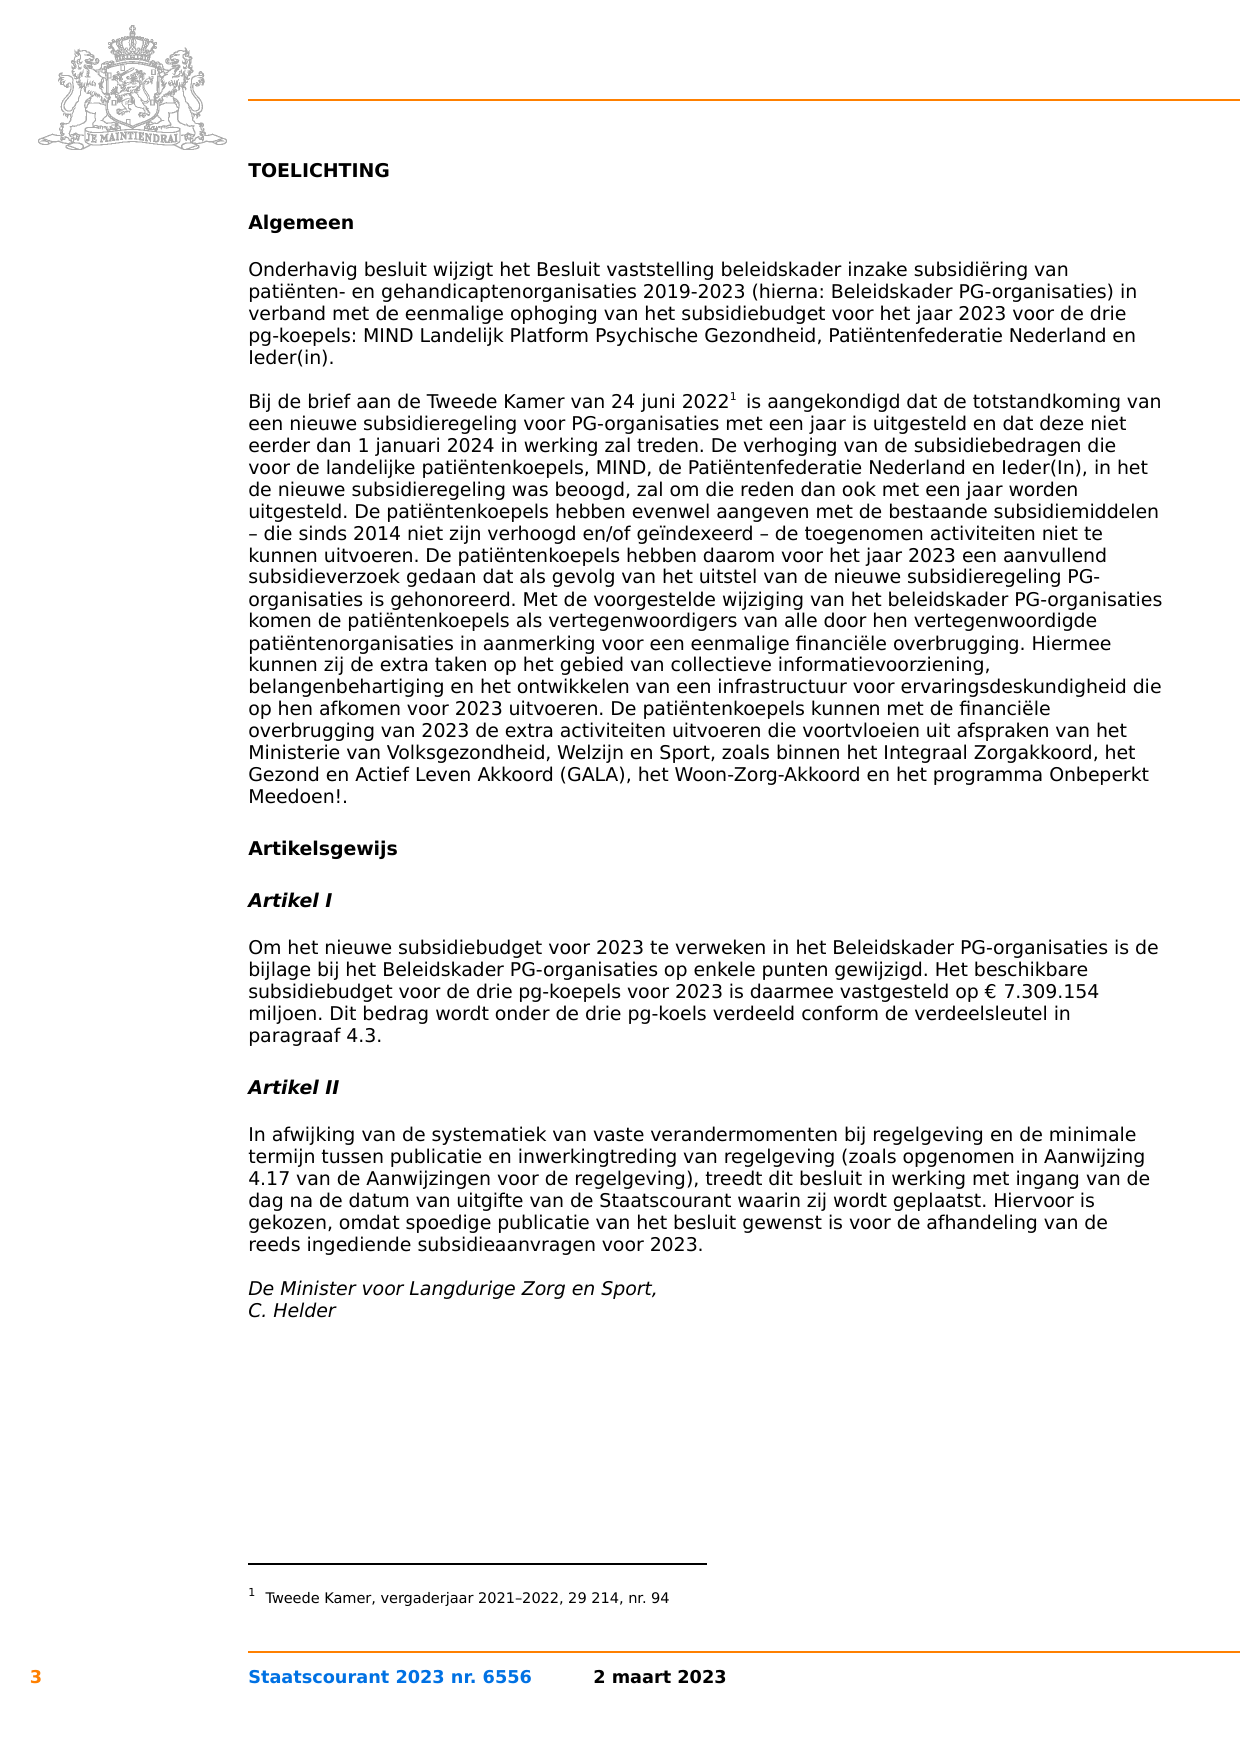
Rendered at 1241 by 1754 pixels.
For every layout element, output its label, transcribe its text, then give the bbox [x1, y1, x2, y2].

text Onderhavig besluit wijzigt het Besluit vaststelling beleidskader inzake subsidiëring van patiënten- en gehandicaptenorganisaties 2019-2023 (hierna: Beleidskader PG-organisaties) in verband met de eenmalige ophoging van het subsidiebudget voor het jaar 2023 voor de drie pg-koepels: MIND Landelijk Platform Psychische Gezondheid, Patiëntenfederatie Nederland en Ieder(in). [248, 259, 1163, 369]
text Bij de brief aan de Tweede Kamer van 24 juni 2022 is aangekondigd dat de totstandkoming van een nieuwe subsidieregeling voor PG-organisaties met een jaar is uitgesteld en dat deze niet eerder dan 1 januari 2024 in werking zal treden. De verhoging van de subsidiebedragen die voor de landelijke patiëntenkoepels, MIND, de Patiëntenfederatie Nederland en Ieder(In), in het de nieuwe subsidieregeling was beoogd, zal om die reden dan ook met een jaar worden uitgesteld. De patiëntenkoepels hebben evenwel aangeven met de bestaande subsidiemiddelen – die sinds 2014 niet zijn verhoogd en/of geïndexeerd – de toegenomen activiteiten niet te kunnen uitvoeren. De patiëntenkoepels hebben daarom voor het jaar 2023 een aanvullend subsidieverzoek gedaan dat als gevolg van het uitstel van de nieuwe subsidieregeling PG-organisaties is gehonoreerd. Met de voorgestelde wijziging van het beleidskader PG-organisaties komen de patiëntenkoepels als vertegenwoordigers van alle door hen vertegenwoordigde patiëntenorganisaties in aanmerking voor een eenmalige financiële overbrugging. Hiermee kunnen zij de extra taken op het gebied van collectieve informatievoorziening, belangenbehartiging en het ontwikkelen van een infrastructuur voor ervaringsdeskundigheid die op hen afkomen voor 2023 uitvoeren. De patiëntenkoepels kunnen met de financiële overbrugging van 2023 de extra activiteiten uitvoeren die voortvloeien uit afspraken van het Ministerie van Volksgezondheid, Welzijn en Sport, zoals binnen het Integraal Zorgakkoord, het Gezond en Actief Leven Akkoord (GALA), het Woon-Zorg-Akkoord en het programma Onbeperkt Meedoen!. [248, 391, 1163, 808]
text Om het nieuwe subsidiebudget voor 2023 te verweken in het Beleidskader PG-organisaties is de bijlage bij het Beleidskader PG-organisaties op enkele punten gewijzigd. Het beschikbare subsidiebudget voor de drie pg-koepels voor 2023 is daarmee vastgesteld op € 7.309.154 miljoen. Dit bedrag wordt onder de drie pg-koels verdeeld conform de verdeelsleutel in paragraaf 4.3. [248, 937, 1163, 1047]
text Tweede Kamer, vergaderjaar 2021–2022, 29 214, nr. 94 [248, 1586, 1163, 1608]
subtitle Artikelsgewijs [248, 838, 1163, 860]
text In afwijking van de systematiek van vaste verandermomenten bij regelgeving en de minimale termijn tussen publicatie en inwerkingtreding van regelgeving (zoals opgenomen in Aanwijzing 4.17 van de Aanwijzingen voor de regelgeving), treedt dit besluit in werking met ingang van de dag na de datum van uitgifte van de Staatscourant waarin zij wordt geplaatst. Hiervoor is gekozen, omdat spoedige publicatie van het besluit gewenst is voor de afhandeling van de reeds ingediende subsidieaanvragen voor 2023. [248, 1124, 1163, 1256]
text De Minister voor Langdurige Zorg en Sport, C. Helder [248, 1278, 1163, 1322]
subtitle Artikel I [248, 890, 1163, 912]
subtitle Algemeen [248, 212, 1163, 234]
picture [38, 25, 227, 150]
subtitle Artikel II [248, 1077, 1163, 1099]
subtitle TOELICHTING [248, 160, 1163, 182]
